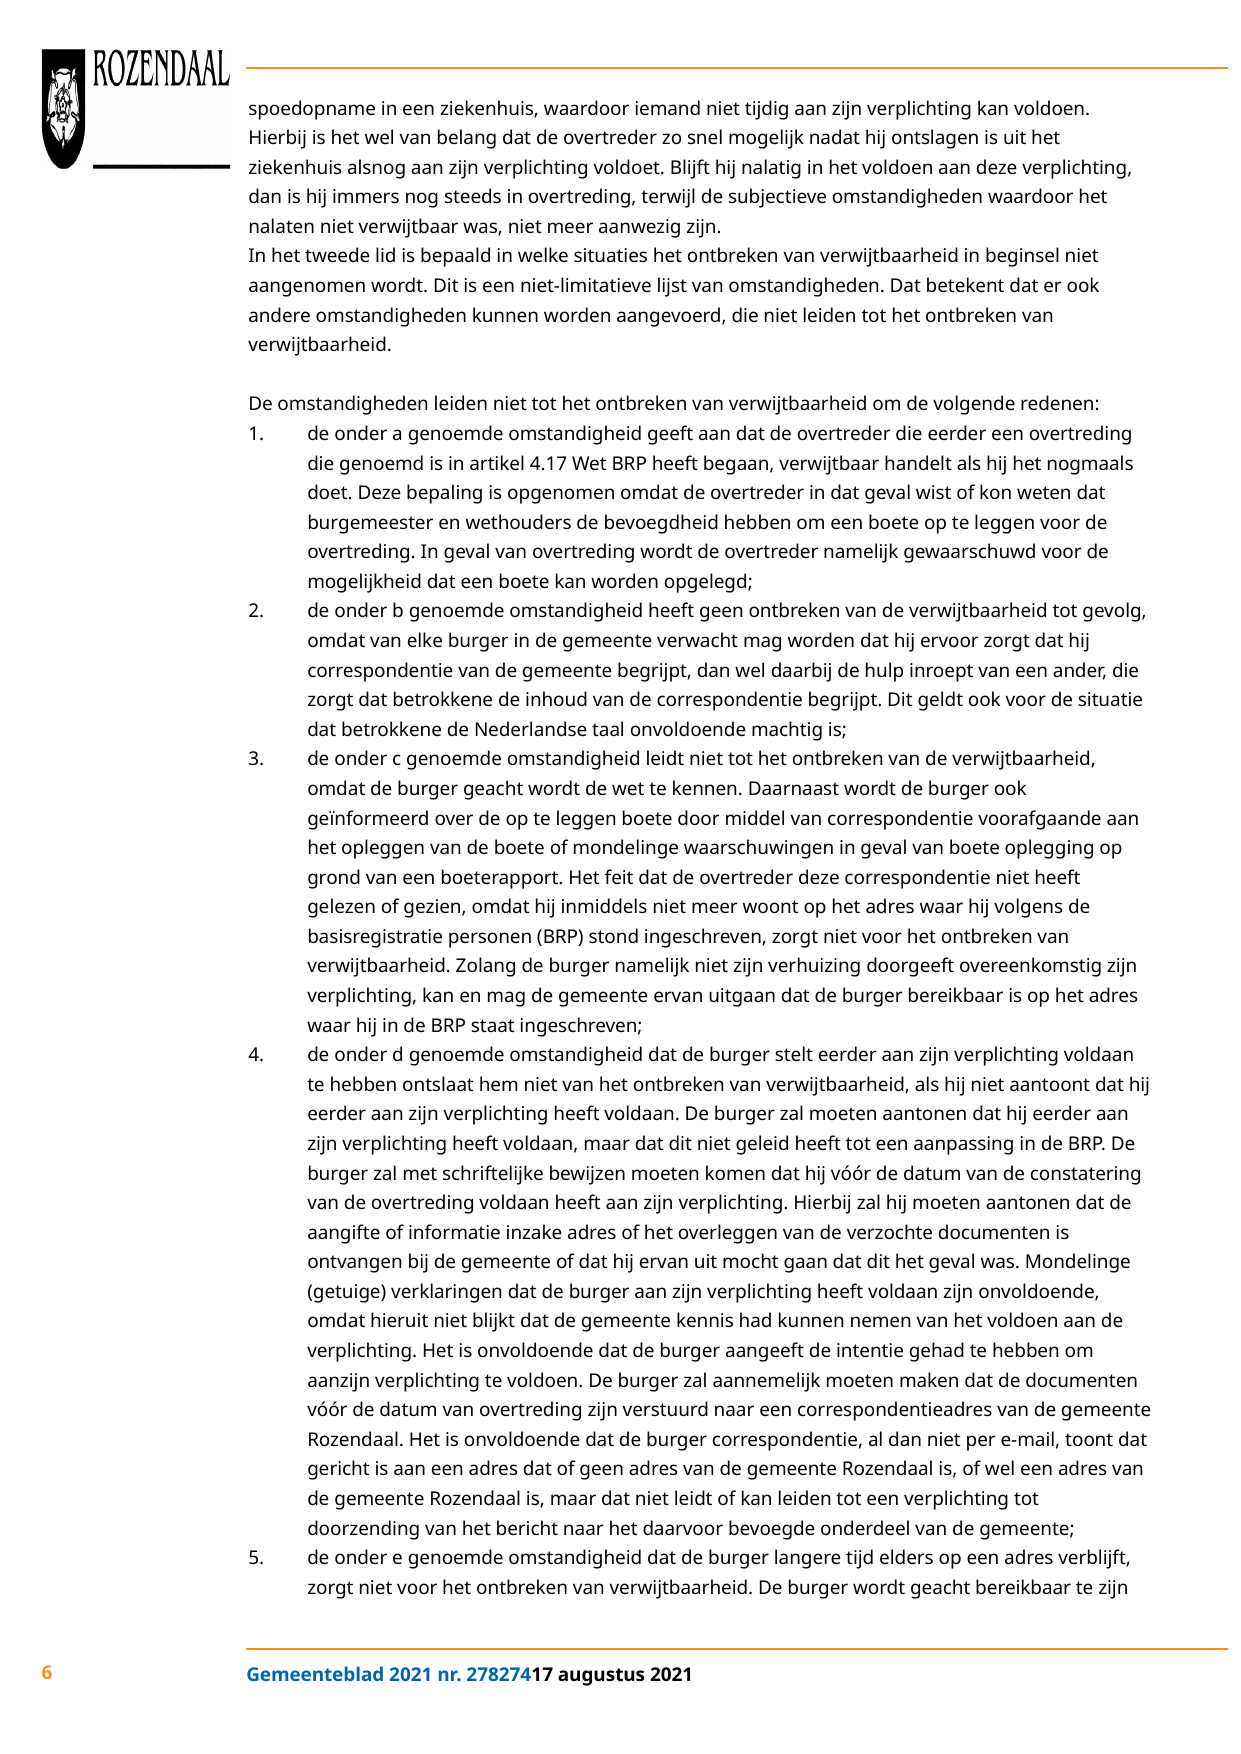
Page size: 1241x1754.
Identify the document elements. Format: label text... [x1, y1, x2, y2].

list de onder d genoemde omstandigheid dat de burger stelt eerder aan zijn verplichting voldaan te hebben ontslaat hem niet van het ontbreken van verwijtbaarheid, als hij niet aantoont dat hij eerder aan zijn verplichting heeft voldaan. De burger zal moeten aantonen dat hij eerder aan zijn verplichting heeft voldaan, maar dat dit niet geleid heeft tot een aanpassing in de BRP. De burger zal met schriftelijke bewijzen moeten komen dat hij vóór de datum van de constatering van de overtreding voldaan heeft aan zijn verplichting. Hierbij zal hij moeten aantonen dat de aangifte of informatie inzake adres of het overleggen van de verzochte documenten is ontvangen bij de gemeente of dat hij ervan uit mocht gaan dat dit het geval was. Mondelinge (getuige) verklaringen dat de burger aan zijn verplichting heeft voldaan zijn onvoldoende, omdat hieruit niet blijkt dat de gemeente kennis had kunnen nemen van het voldoen aan de verplichting. Het is onvoldoende dat de burger aangeeft de intentie gehad te hebben om aanzijn verplichting te voldoen. De burger zal aannemelijk moeten maken dat de documenten vóór de datum van overtreding zijn verstuurd naar een correspondentieadres van de gemeente Rozendaal. Het is onvoldoende dat de burger correspondentie, al dan niet per e-mail, toont dat gericht is aan een adres dat of geen adres van de gemeente Rozendaal is, of wel een adres van de gemeente Rozendaal is, maar dat niet leidt of kan leiden tot een verplichting tot doorzending van het bericht naar het daarvoor bevoegde onderdeel van de gemeente; [248, 1041, 1152, 1541]
picture [41, 47, 231, 172]
list de onder e genoemde omstandigheid dat de burger langere tijd elders op een adres verblijft, zorgt niet voor het ontbreken van verwijtbaarheid. De burger wordt geacht bereikbaar te zijn [248, 1544, 1152, 1600]
text De omstandigheden leiden niet tot het ontbreken van verwijtbaarheid om de volgende redenen: [248, 391, 1152, 416]
list de onder c genoemde omstandigheid leidt niet tot het ontbreken van de verwijtbaarheid, omdat de burger geacht wordt de wet te kennen. Daarnaast wordt de burger ook geïnformeerd over de op te leggen boete door middel van correspondentie voorafgaande aan het opleggen van de boete of mondelinge waarschuwingen in geval van boete oplegging op grond van een boeterapport. Het feit dat de overtreder deze correspondentie niet heeft gelezen of gezien, omdat hij inmiddels niet meer woont op het adres waar hij volgens de basisregistratie personen (BRP) stond ingeschreven, zorgt niet voor het ontbreken van verwijtbaarheid. Zolang de burger namelijk niet zijn verhuizing doorgeeft overeenkomstig zijn verplichting, kan en mag de gemeente ervan uitgaan dat de burger bereikbaar is op het adres waar hij in de BRP staat ingeschreven; [248, 746, 1152, 1038]
list de onder b genoemde omstandigheid heeft geen ontbreken van de verwijtbaarheid tot gevolg, omdat van elke burger in de gemeente verwacht mag worden dat hij ervoor zorgt dat hij correspondentie van de gemeente begrijpt, dan wel daarbij de hulp inroept van een ander, die zorgt dat betrokkene de inhoud van de correspondentie begrijpt. Dit geldt ook voor de situatie dat betrokkene de Nederlandse taal onvoldoende machtig is; [248, 598, 1152, 742]
list de onder a genoemde omstandigheid geeft aan dat de overtreder die eerder een overtreding die genoemd is in artikel 4.17 Wet BRP heeft begaan, verwijtbaar handelt als hij het nogmaals doet. Deze bepaling is opgenomen omdat de overtreder in dat geval wist of kon weten dat burgemeester en wethouders de bevoegdheid hebben om een boete op te leggen voor de overtreding. In geval van overtreding wordt de overtreder namelijk gewaarschuwd voor de mogelijkheid dat een boete kan worden opgelegd; [248, 420, 1152, 594]
text In het tweede lid is bepaald in welke situaties het ontbreken van verwijtbaarheid in beginsel niet aangenomen wordt. Dit is een niet-limitatieve lijst van omstandigheden. Dat betekent dat er ook andere omstandigheden kunnen worden aangevoerd, die niet leiden tot het ontbreken van verwijtbaarheid. [248, 243, 1152, 357]
text spoedopname in een ziekenhuis, waardoor iemand niet tijdig aan zijn verplichting kan voldoen. Hierbij is het wel van belang dat de overtreder zo snel mogelijk nadat hij ontslagen is uit het ziekenhuis alsnog aan zijn verplichting voldoet. Blijft hij nalatig in het voldoen aan deze verplichting, dan is hij immers nog steeds in overtreding, terwijl de subjectieve omstandigheden waardoor het nalaten niet verwijtbaar was, niet meer aanwezig zijn. [248, 95, 1152, 239]
